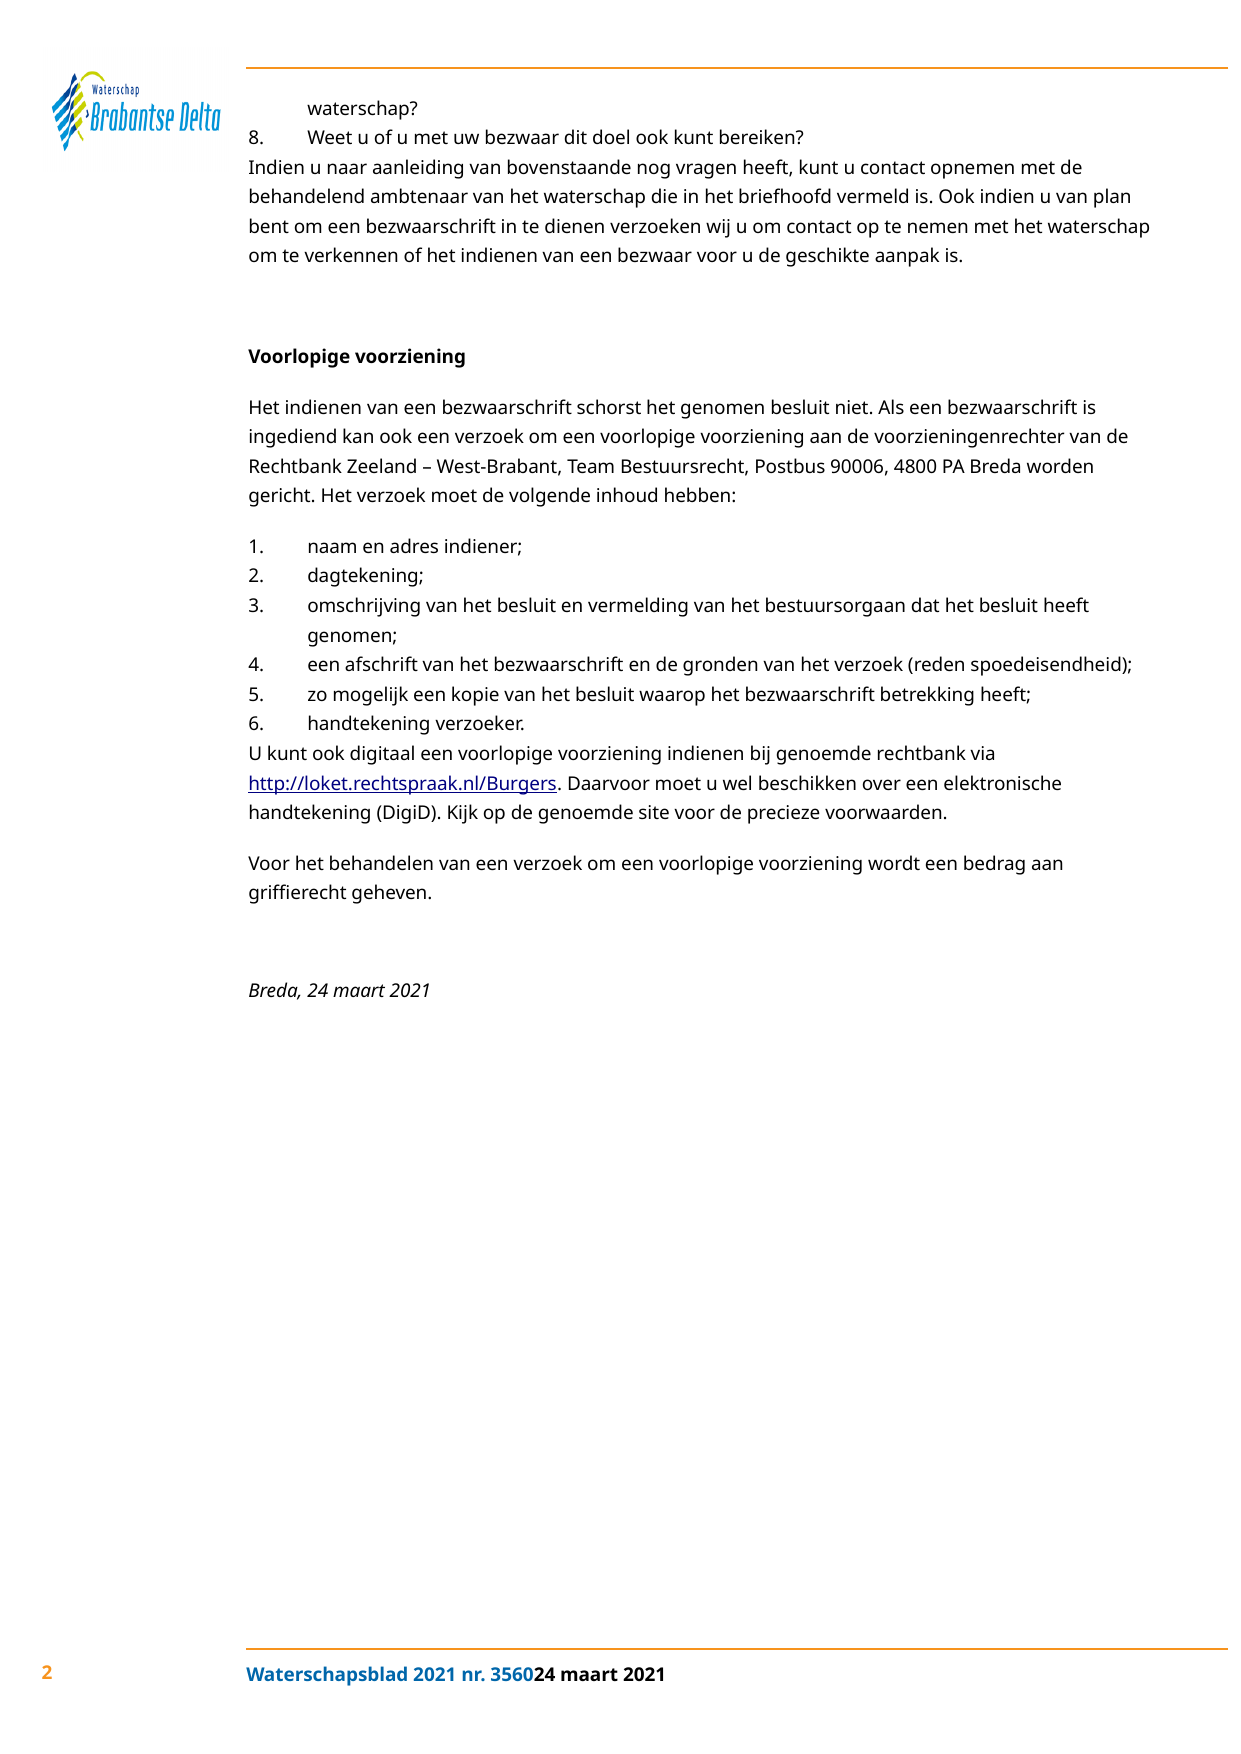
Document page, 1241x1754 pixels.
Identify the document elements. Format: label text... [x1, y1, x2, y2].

list Weet u of u met uw bezwaar dit doel ook kunt bereiken? [248, 124, 1152, 150]
text Indien u naar aanleiding van bovenstaande nog vragen heeft, kunt u contact opnemen met de behandelend ambtenaar van het waterschap die in het briefhoofd vermeld is. Ook indien u van plan bent om een bezwaarschrift in te dienen verzoeken wij u om contact op te nemen met het waterschap om te verkennen of het indienen van een bezwaar voor u de geschikte aanpak is. [248, 154, 1152, 268]
list zo mogelijk een kopie van het besluit waarop het bezwaarschrift betrekking heeft; [248, 681, 1152, 707]
text U kunt ook digitaal een voorlopige voorziening indienen bij genoemde rechtbank via http://loket.rechtspraak.nl/Burgers. Daarvoor moet u wel beschikken over een elektronische handtekening (DigiD). Kijk op de genoemde site voor de precieze voorwaarden. [248, 740, 1152, 825]
text Voorlopige voorziening [248, 343, 1152, 369]
picture [41, 47, 231, 172]
list waterschap? [248, 95, 1152, 121]
text Breda, 24 maart 2021 [248, 978, 1152, 1003]
list omschrijving van het besluit en vermelding van het bestuursorgaan dat het besluit heeft genomen; [248, 592, 1152, 648]
list een afschrift van het bezwaarschrift en de gronden van het verzoek (reden spoedeisendheid); [248, 651, 1152, 677]
text Voor het behandelen van een verzoek om een voorlopige voorziening wordt een bedrag aan griffierecht geheven. [248, 850, 1152, 905]
text Het indienen van een bezwaarschrift schorst het genomen besluit niet. Als een bezwaarschrift is ingediend kan ook een verzoek om een voorlopige voorziening aan de voorzieningenrechter van de Rechtbank Zeeland – West-Brabant, Team Bestuursrecht, Postbus 90006, 4800 PA Breda worden gericht. Het verzoek moet de volgende inhoud hebben: [248, 394, 1152, 508]
list dagtekening; [248, 563, 1152, 588]
list naam en adres indiener; [248, 533, 1152, 559]
list handtekening verzoeker. [248, 711, 1152, 736]
